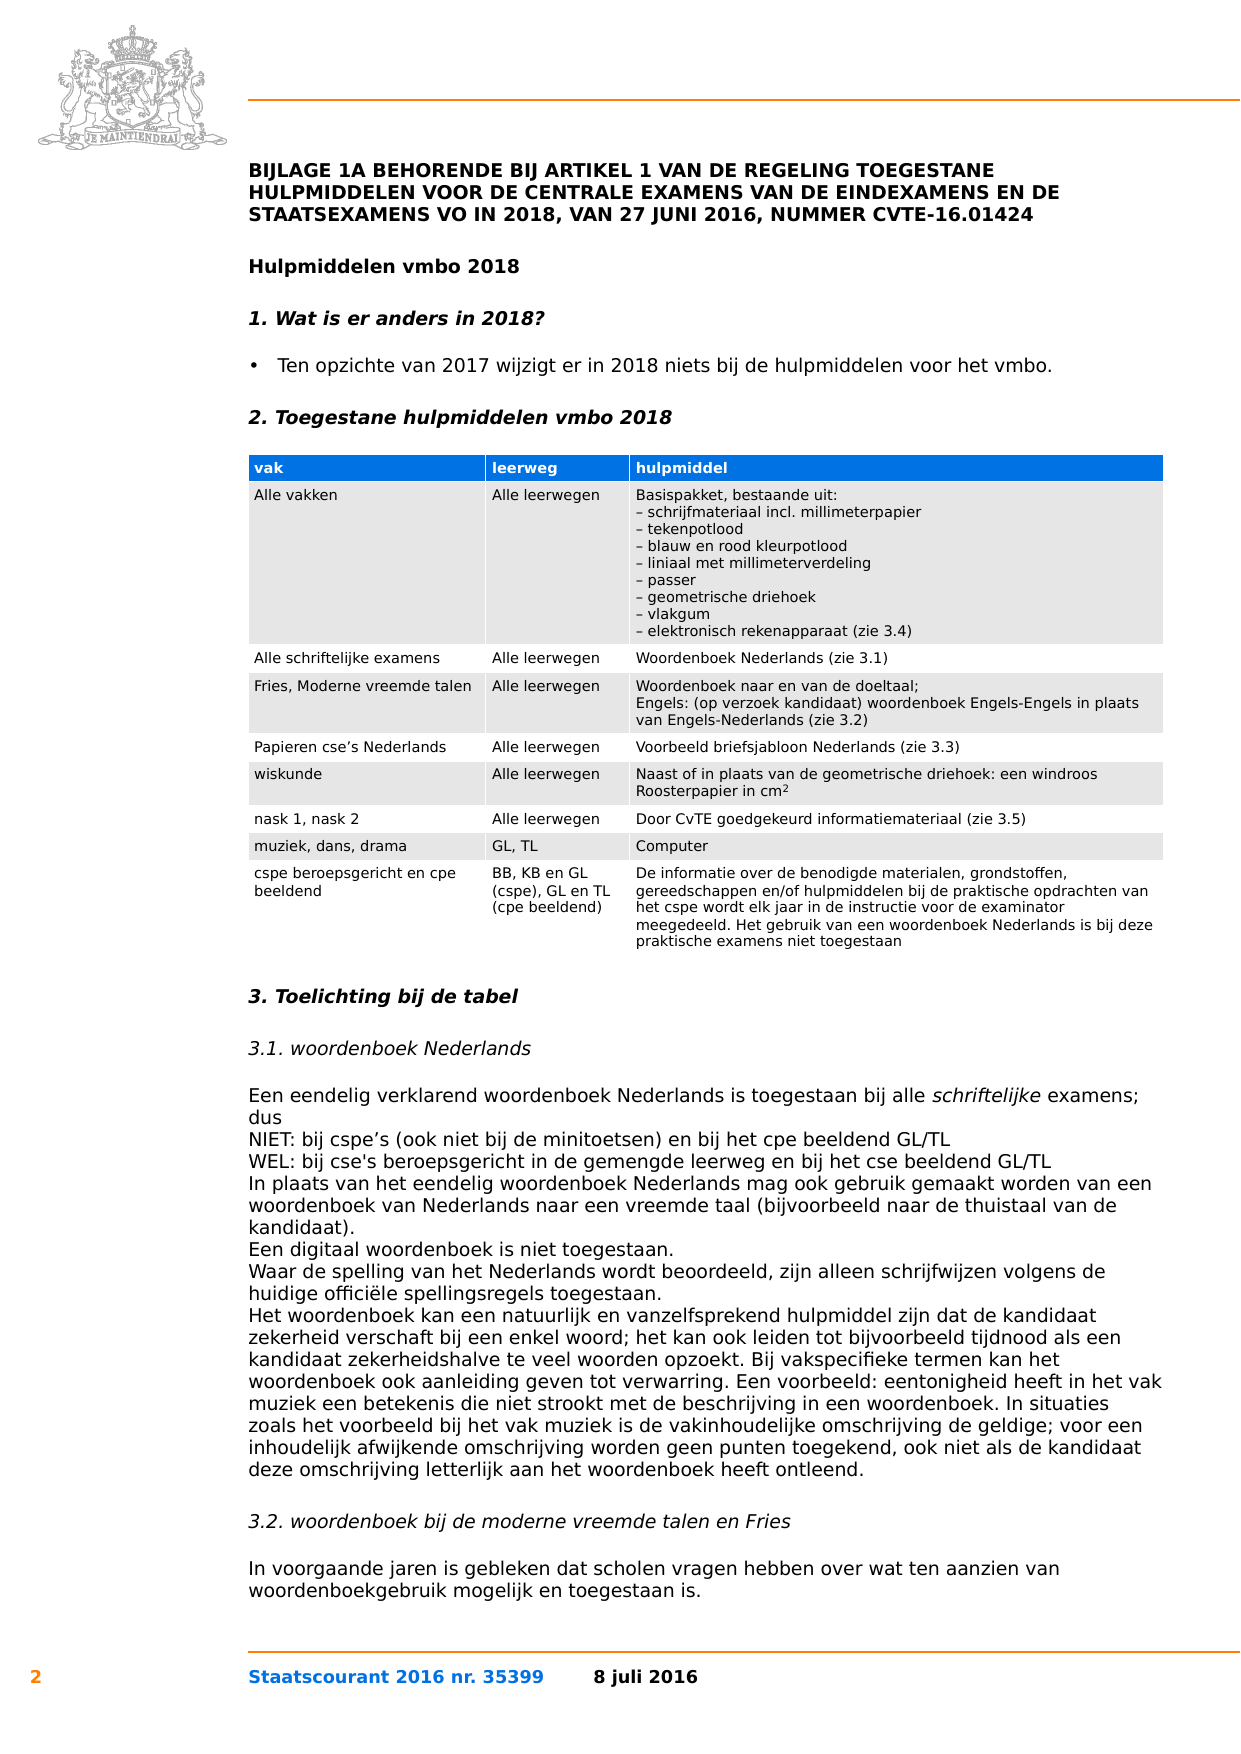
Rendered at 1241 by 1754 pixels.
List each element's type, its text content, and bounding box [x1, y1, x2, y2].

picture [38, 25, 227, 150]
table_cell BB, KB en GL (cspe), GL en TL (cpe beeldend) [486, 861, 629, 955]
subtitle Hulpmiddelen vmbo 2018 [248, 256, 1163, 278]
text Het woordenboek kan een natuurlijk en vanzelfsprekend hulpmiddel zijn dat de kandidaat zekerheid verschaft bij een enkel woord; het kan ook leiden tot bijvoorbeeld tijdnood als een kandidaat zekerheidshalve te veel woorden opzoekt. Bij vakspecifieke termen kan het woordenboek ook aanleiding geven tot verwarring. Een voorbeeld: eentonigheid heeft in het vak muziek een betekenis die niet strookt met de beschrijving in een woordenboek. In situaties zoals het voorbeeld bij het vak muziek is de vakinhoudelijke omschrijving de geldige; voor een inhoudelijk afwijkende omschrijving worden geen punten toegekend, ook niet als de kandidaat deze omschrijving letterlijk aan het woordenboek heeft ontleend. [248, 1305, 1163, 1481]
text Een eendelig verklarend woordenboek Nederlands is toegestaan bij alle schriftelijke examens; dus [248, 1085, 1163, 1129]
subtitle 1. Wat is er anders in 2018? [248, 308, 1163, 330]
table_cell Alle leerwegen [486, 673, 629, 733]
subtitle BIJLAGE 1A BEHORENDE BIJ ARTIKEL 1 VAN DE REGELING TOEGESTANE HULPMIDDELEN VOOR DE CENTRALE EXAMENS VAN DE EINDEXAMENS EN DE STAATSEXAMENS VO IN 2018, VAN 27 JUNI 2016, NUMMER CVTE-16.01424 [248, 160, 1163, 226]
table_cell Fries, Moderne vreemde talen [249, 673, 485, 733]
table_header leerweg [486, 455, 629, 481]
text WEL: bij cse's beroepsgericht in de gemengde leerweg en bij het cse beeldend GL/TL [248, 1151, 1163, 1173]
table_cell Alle leerwegen [486, 806, 629, 832]
text NIET: bij cspe’s (ook niet bij de minitoetsen) en bij het cpe beeldend GL/TL [248, 1129, 1163, 1151]
table_cell Alle leerwegen [486, 645, 629, 672]
subtitle 3.2. woordenboek bij de moderne vreemde talen en Fries [248, 1511, 1163, 1533]
table_cell muziek, dans, drama [249, 833, 485, 860]
table_cell Alle leerwegen [486, 762, 629, 805]
table_cell Woordenboek naar en van de doeltaal; Engels: (op verzoek kandidaat) woordenboek Engels-Engels in plaats van Engels-Nederlands (zie 3.2) [630, 673, 1163, 733]
table_cell Alle vakken [249, 482, 485, 644]
table_cell wiskunde [249, 762, 485, 805]
text Een digitaal woordenboek is niet toegestaan. [248, 1239, 1163, 1261]
table_cell Door CvTE goedgekeurd informatiemateriaal (zie 3.5) [630, 806, 1163, 832]
table_cell GL, TL [486, 833, 629, 860]
table_cell nask 1, nask 2 [249, 806, 485, 832]
table_cell Naast of in plaats van de geometrische driehoek: een windroos Roosterpapier in cm2 [630, 762, 1163, 805]
text Waar de spelling van het Nederlands wordt beoordeeld, zijn alleen schrijfwijzen volgens de huidige officiële spellingsregels toegestaan. [248, 1261, 1163, 1305]
table_cell Papieren cse’s Nederlands [249, 734, 485, 761]
table_cell Alle schriftelijke examens [249, 645, 485, 672]
text In plaats van het eendelig woordenboek Nederlands mag ook gebruik gemaakt worden van een woordenboek van Nederlands naar een vreemde taal (bijvoorbeeld naar de thuistaal van de kandidaat). [248, 1173, 1163, 1239]
text • Ten opzichte van 2017 wijzigt er in 2018 niets bij de hulpmiddelen voor het vmbo. [248, 355, 1163, 377]
table_cell Voorbeeld briefsjabloon Nederlands (zie 3.3) [630, 734, 1163, 761]
subtitle 3. Toelichting bij de tabel [248, 986, 1163, 1008]
text In voorgaande jaren is gebleken dat scholen vragen hebben over wat ten aanzien van woordenboekgebruik mogelijk en toegestaan is. [248, 1558, 1163, 1602]
table_header hulpmiddel [630, 455, 1163, 481]
table_cell Basispakket, bestaande uit: – schrijfmateriaal incl. millimeterpapier – tekenpotlood – blauw en rood kleurpotlood – liniaal met millimeterverdeling – passer – geometrische driehoek – vlakgum – elektronisch rekenapparaat (zie 3.4) [630, 482, 1163, 644]
table_header vak [249, 455, 485, 481]
table_cell Alle leerwegen [486, 734, 629, 761]
subtitle 3.1. woordenboek Nederlands [248, 1038, 1163, 1060]
table_cell De informatie over de benodigde materialen, grondstoffen, gereedschappen en/of hulpmiddelen bij de praktische opdrachten van het cspe wordt elk jaar in de instructie voor de examinator meegedeeld. Het gebruik van een woordenboek Nederlands is bij deze praktische examens niet toegestaan [630, 861, 1163, 955]
table_cell Computer [630, 833, 1163, 860]
subtitle 2. Toegestane hulpmiddelen vmbo 2018 [248, 407, 1163, 429]
table_cell Woordenboek Nederlands (zie 3.1) [630, 645, 1163, 672]
table_cell cspe beroepsgericht en cpe beeldend [249, 861, 485, 955]
table_cell Alle leerwegen [486, 482, 629, 644]
